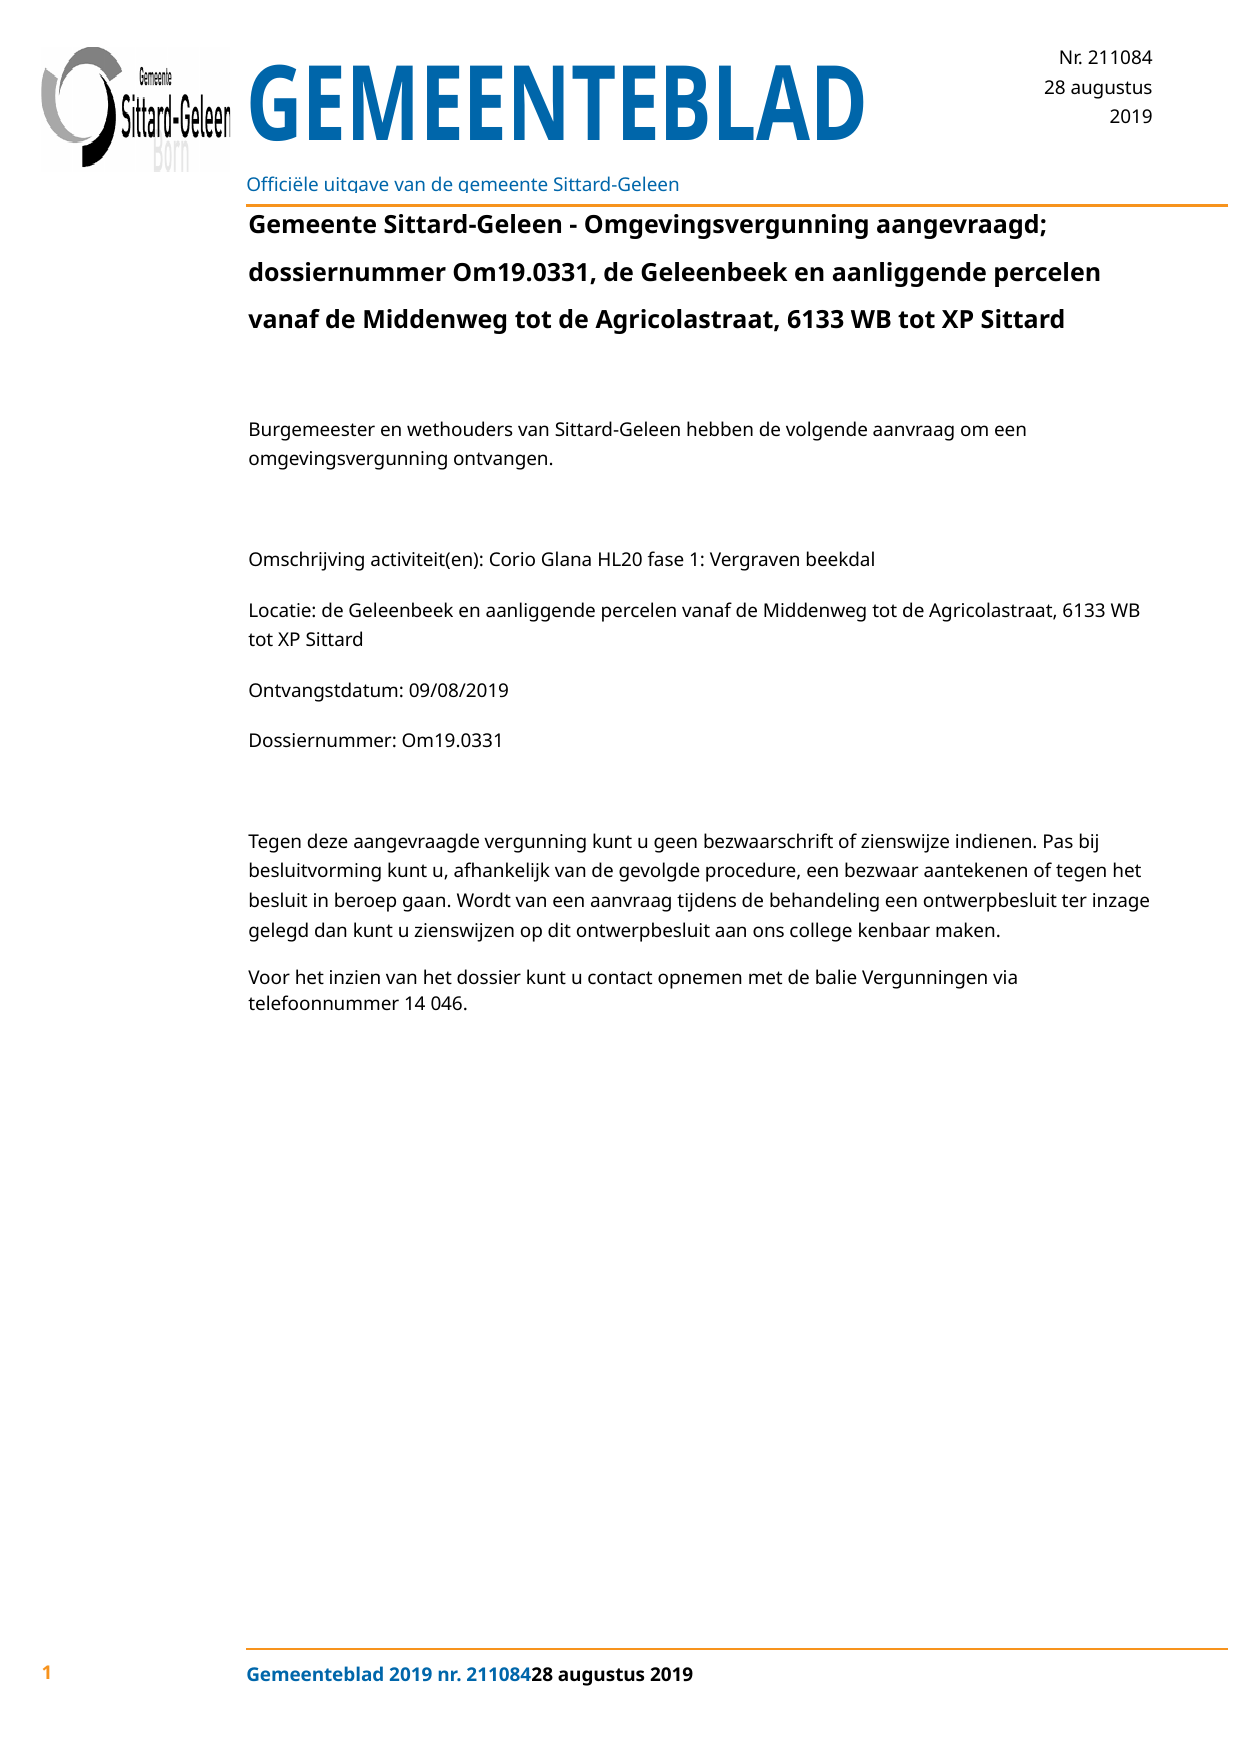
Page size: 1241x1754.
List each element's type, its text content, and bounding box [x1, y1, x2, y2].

text Omschrijving activiteit(en): Corio Glana HL20 fase 1: Vergraven beekdal [248, 546, 1152, 572]
text Dossiernummer: Om19.0331 [248, 727, 1152, 753]
text Burgemeester en wethouders van Sittard-Geleen hebben de volgende aanvraag om een omgevingsvergunning ontvangen. [248, 416, 1152, 471]
text Tegen deze aangevraagde vergunning kunt u geen bezwaarschrift of zienswijze indienen. Pas bij besluitvorming kunt u, afhankelijk van de gevolgde procedure, een bezwaar aantekenen of tegen het besluit in beroep gaan. Wordt van een aanvraag tijdens de behandeling een ontwerpbesluit ter inzage gelegd dan kunt u zienswijzen op dit ontwerpbesluit aan ons college kenbaar maken. [248, 828, 1152, 942]
text Ontvangstdatum: 09/08/2019 [248, 677, 1152, 702]
picture [41, 47, 231, 172]
text Voor het inzien van het dossier kunt u contact opnemen met de balie Vergunningen via telefoonnummer 14 046. [248, 964, 1152, 1016]
text Locatie: de Geleenbeek en aanliggende percelen vanaf de Middenweg tot de Agricolastraat, 6133 WB tot XP Sittard [248, 597, 1152, 652]
text Gemeente Sittard-Geleen - Omgevingsvergunning aangevraagd; dossiernummer Om19.0331, de Geleenbeek en aanliggende percelen vanaf de Middenweg tot de Agricolastraat, 6133 WB tot XP Sittard [248, 207, 1152, 336]
